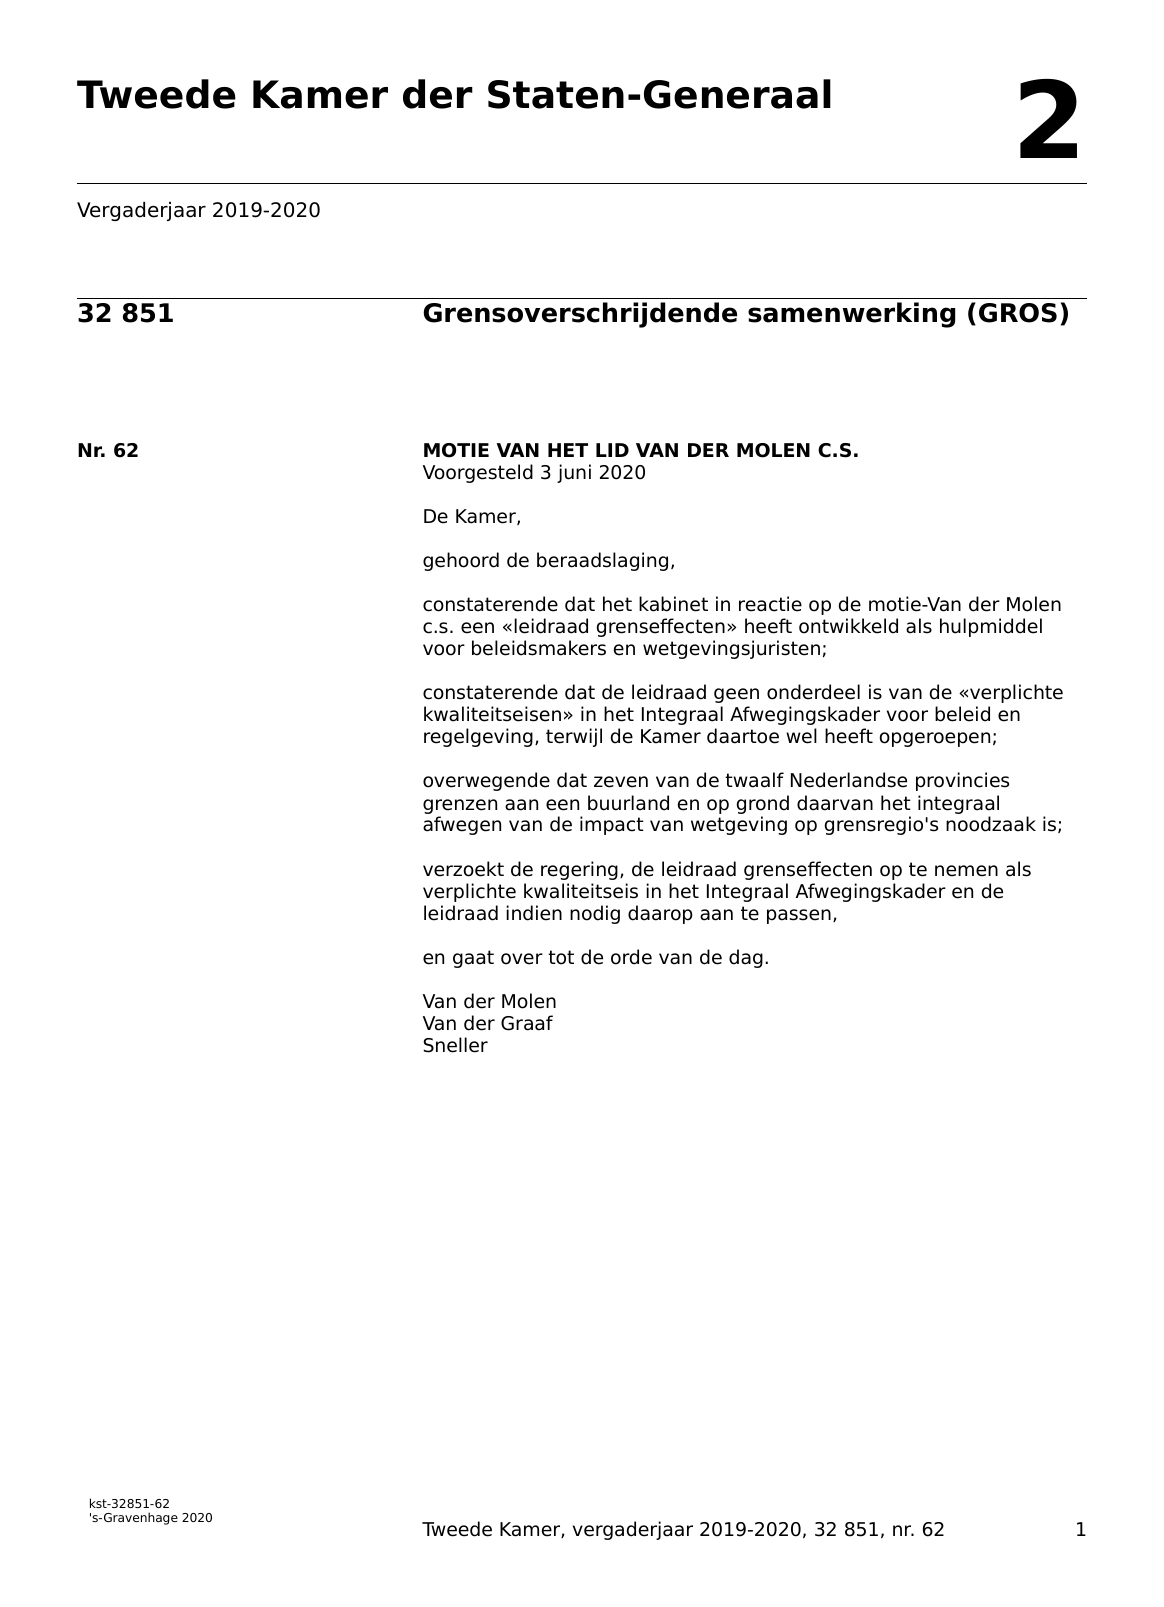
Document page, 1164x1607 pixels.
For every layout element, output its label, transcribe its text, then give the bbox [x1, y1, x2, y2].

text constaterende dat het kabinet in reactie op de motie-Van der Molen c.s. een «leidraad grenseffecten» heeft ontwikkeld als hulpmiddel voor beleidsmakers en wetgevingsjuristen; [422, 594, 1087, 660]
table_cell Vergaderjaar 2019-2020 [77, 184, 1087, 298]
subtitle 32 851 Grensoverschrijdende samenwerking (GROS) [77, 299, 1087, 329]
table_header Tweede Kamer der Staten-Generaal [77, 59, 886, 183]
text Sneller [422, 1035, 1087, 1057]
text kst-32851-62 [88, 1497, 323, 1511]
text constaterende dat de leidraad geen onderdeel is van de «verplichte kwaliteitseisen» in het Integraal Afwegingskader voor beleid en regelgeving, terwijl de Kamer daartoe wel heeft opgeroepen; [422, 682, 1087, 748]
text en gaat over tot de orde van de dag. [422, 947, 1087, 969]
text Van der Graaf [422, 1013, 1087, 1035]
text De Kamer, [422, 506, 1087, 528]
text gehoord de beraadslaging, [422, 550, 1087, 572]
text 's-Gravenhage 2020 [88, 1511, 323, 1525]
text Voorgesteld 3 juni 2020 [422, 462, 1087, 484]
text overwegende dat zeven van de twaalf Nederlandse provincies grenzen aan een buurland en op grond daarvan het integraal afwegen van de impact van wetgeving op grensregio's noodzaak is; [422, 770, 1087, 836]
text Van der Molen [422, 991, 1087, 1013]
text verzoekt de regering, de leidraad grenseffecten op te nemen als verplichte kwaliteitseis in het Integraal Afwegingskader en de leidraad indien nodig daarop aan te passen, [422, 858, 1087, 924]
subtitle Nr. 62 MOTIE VAN HET LID VAN DER MOLEN C.S. [77, 440, 1087, 462]
table_header 2 [886, 59, 1087, 183]
